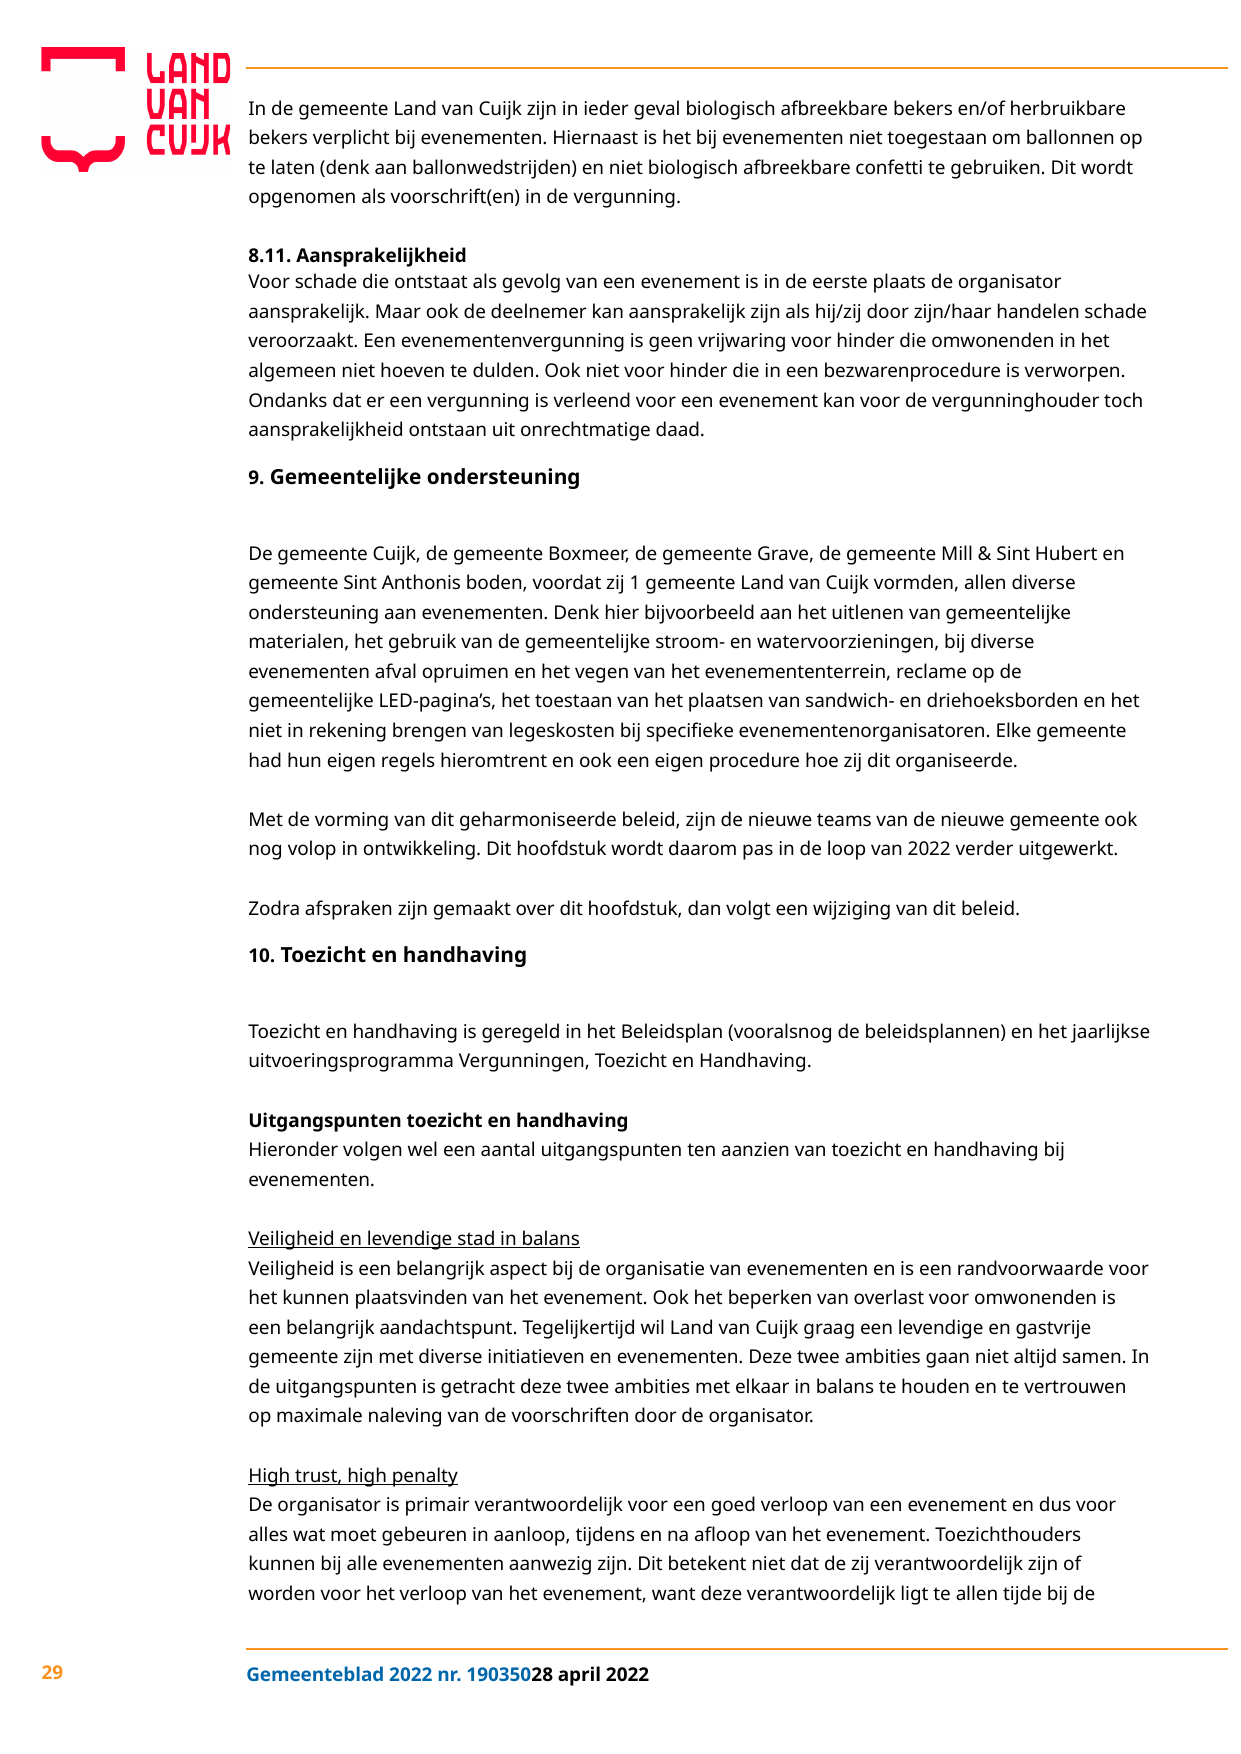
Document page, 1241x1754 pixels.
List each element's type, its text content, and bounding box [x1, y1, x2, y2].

text Uitgangspunten toezicht en handhaving [248, 1107, 1152, 1132]
text 10. Toezicht en handhaving [248, 940, 1152, 969]
text Veiligheid is een belangrijk aspect bij de organisatie van evenementen en is een randvoorwaarde voor het kunnen plaatsvinden van het evenement. Ook het beperken van overlast voor omwonenden is een belangrijk aandachtspunt. Tegelijkertijd wil Land van Cuijk graag een levendige en gastvrije gemeente zijn met diverse initiatieven en evenementen. Deze twee ambities gaan niet altijd samen. In de uitgangspunten is getracht deze twee ambities met elkaar in balans te houden en te vertrouwen op maximale naleving van de voorschriften door de organisator. [248, 1255, 1152, 1428]
text Met de vorming van dit geharmoniseerde beleid, zijn de nieuwe teams van de nieuwe gemeente ook nog volop in ontwikkeling. Dit hoofdstuk wordt daarom pas in de loop van 2022 verder uitgewerkt. [248, 806, 1152, 861]
text Zodra afspraken zijn gemaakt over dit hoofdstuk, dan volgt een wijziging van dit beleid. [248, 895, 1152, 920]
text 8.11. Aansprakelijkheid [248, 243, 1152, 268]
text 9. Gemeentelijke ondersteuning [248, 462, 1152, 490]
text De organisator is primair verantwoordelijk voor een goed verloop van een evenement en dus voor alles wat moet gebeuren in aanloop, tijdens en na afloop van het evenement. Toezichthouders kunnen bij alle evenementen aanwezig zijn. Dit betekent niet dat de zij verantwoordelijk zijn of worden voor het verloop van het evenement, want deze verantwoordelijk ligt te allen tijde bij de [248, 1491, 1152, 1606]
text Voor schade die ontstaat als gevolg van een evenement is in de eerste plaats de organisator aansprakelijk. Maar ook de deelnemer kan aansprakelijk zijn als hij/zij door zijn/haar handelen schade veroorzaakt. Een evenementenvergunning is geen vrijwaring voor hinder die omwonenden in het algemeen niet hoeven te dulden. Ook niet voor hinder die in een bezwarenprocedure is verworpen. Ondanks dat er een vergunning is verleend voor een evenement kan voor de vergunninghouder toch aansprakelijkheid ontstaan uit onrechtmatige daad. [248, 268, 1152, 442]
text In de gemeente Land van Cuijk zijn in ieder geval biologisch afbreekbare bekers en/of herbruikbare bekers verplicht bij evenementen. Hiernaast is het bij evenementen niet toegestaan om ballonnen op te laten (denk aan ballonwedstrijden) en niet biologisch afbreekbare confetti te gebruiken. Dit wordt opgenomen als voorschrift(en) in de vergunning. [248, 95, 1152, 209]
text High trust, high penalty [248, 1462, 1152, 1487]
text Hieronder volgen wel een aantal uitgangspunten ten aanzien van toezicht en handhaving bij evenementen. [248, 1136, 1152, 1192]
text Toezicht en handhaving is geregeld in het Beleidsplan (vooralsnog de beleidsplannen) en het jaarlijkse uitvoeringsprogramma Vergunningen, Toezicht en Handhaving. [248, 1018, 1152, 1073]
picture [41, 47, 231, 172]
text De gemeente Cuijk, de gemeente Boxmeer, de gemeente Grave, de gemeente Mill & Sint Hubert en gemeente Sint Anthonis boden, voordat zij 1 gemeente Land van Cuijk vormden, allen diverse ondersteuning aan evenementen. Denk hier bijvoorbeeld aan het uitlenen van gemeentelijke materialen, het gebruik van de gemeentelijke stroom- en watervoorzieningen, bij diverse evenementen afval opruimen en het vegen van het evenemententerrein, reclame op de gemeentelijke LED-pagina’s, het toestaan van het plaatsen van sandwich- en driehoeksborden en het niet in rekening brengen van legeskosten bij specifieke evenementenorganisatoren. Elke gemeente had hun eigen regels hieromtrent en ook een eigen procedure hoe zij dit organiseerde. [248, 540, 1152, 772]
text Veiligheid en levendige stad in balans [248, 1225, 1152, 1251]
